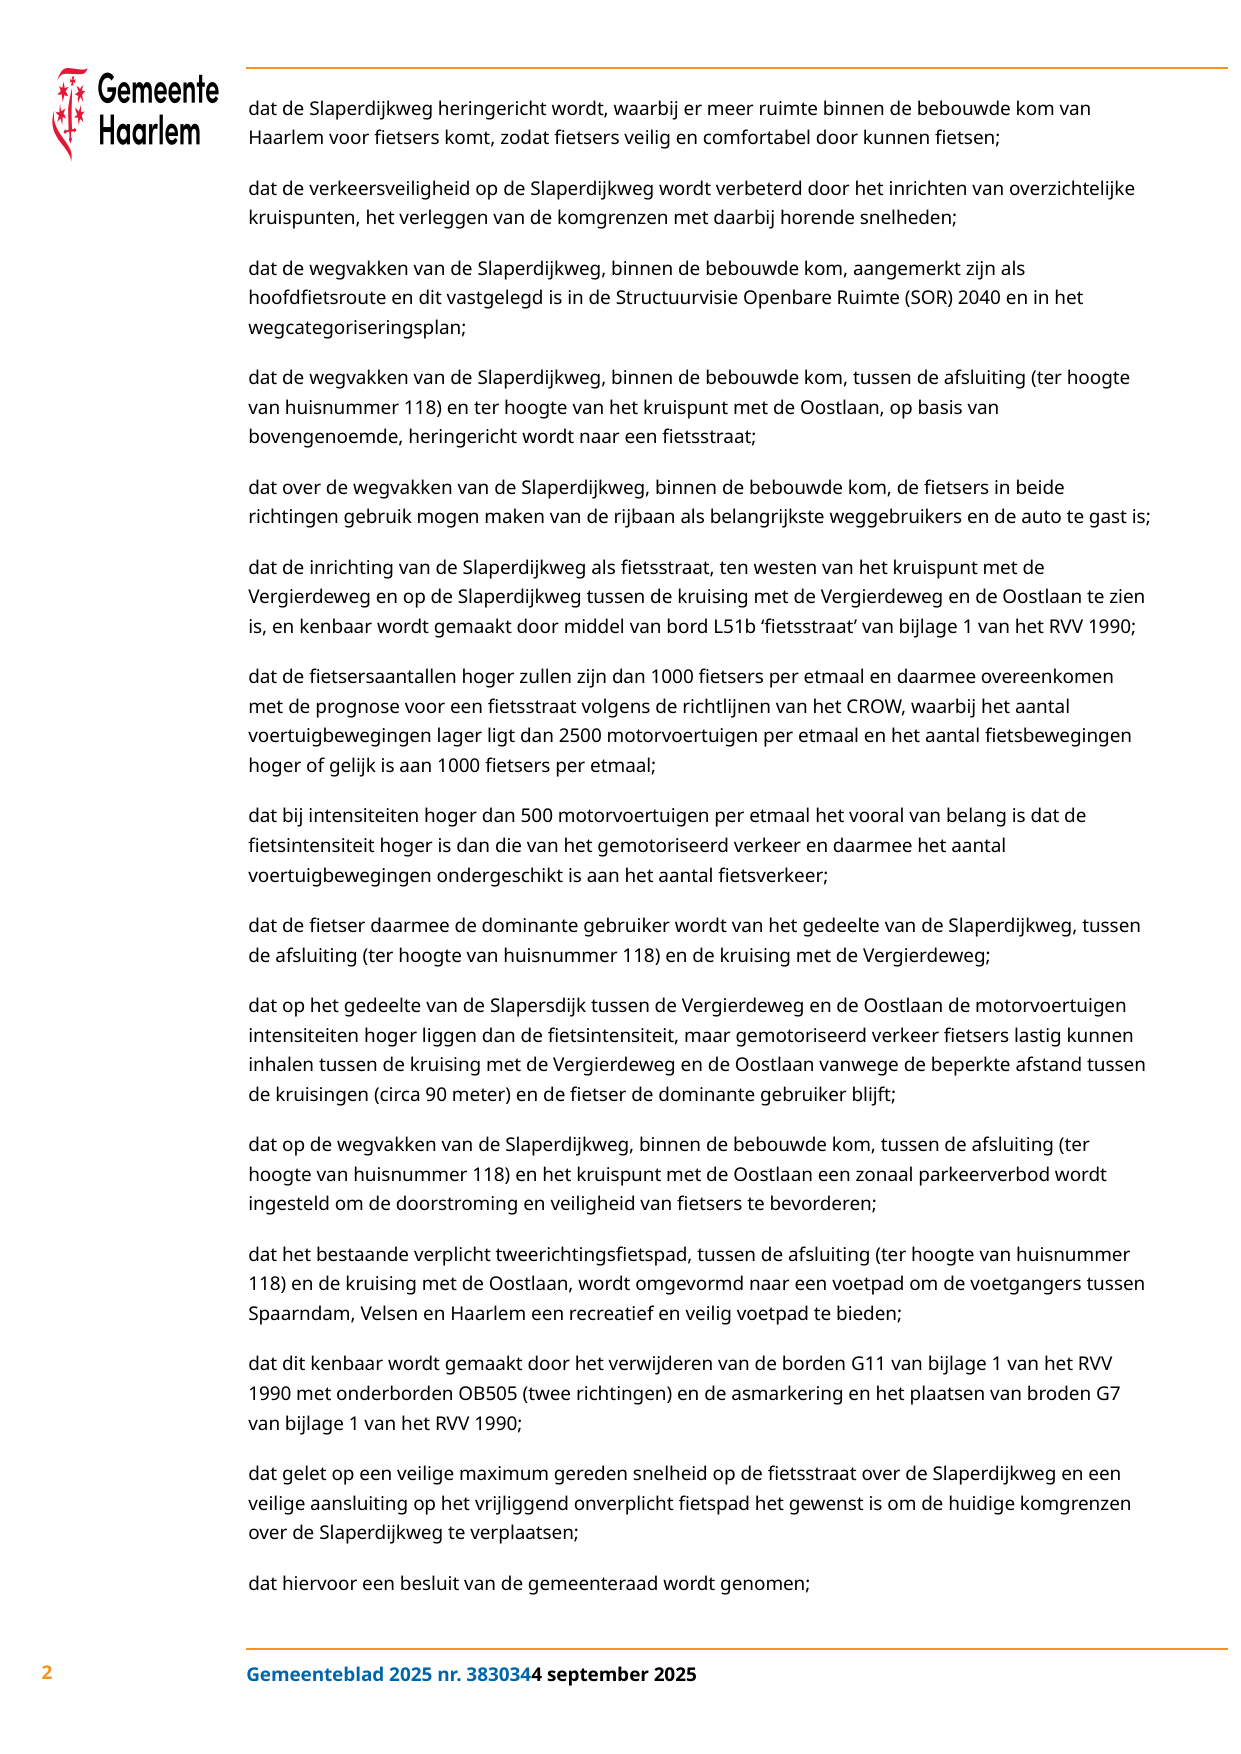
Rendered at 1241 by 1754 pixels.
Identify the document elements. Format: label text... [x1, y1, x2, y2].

text dat de verkeersveiligheid op de Slaperdijkweg wordt verbeterd door het inrichten van overzichtelijke kruispunten, het verleggen van de komgrenzen met daarbij horende snelheden; [248, 175, 1152, 230]
picture [41, 47, 231, 172]
text dat de Slaperdijkweg heringericht wordt, waarbij er meer ruimte binnen de bebouwde kom van Haarlem voor fietsers komt, zodat fietsers veilig en comfortabel door kunnen fietsen; [248, 95, 1152, 150]
text dat bij intensiteiten hoger dan 500 motorvoertuigen per etmaal het vooral van belang is dat de fietsintensiteit hoger is dan die van het gemotoriseerd verkeer en daarmee het aantal voertuigbewegingen ondergeschikt is aan het aantal fietsverkeer; [248, 803, 1152, 888]
text dat op het gedeelte van de Slapersdijk tussen de Vergierdeweg en de Oostlaan de motorvoertuigen intensiteiten hoger liggen dan de fietsintensiteit, maar gemotoriseerd verkeer fietsers lastig kunnen inhalen tussen de kruising met de Vergierdeweg en de Oostlaan vanwege de beperkte afstand tussen de kruisingen (circa 90 meter) en de fietser de dominante gebruiker blijft; [248, 992, 1152, 1107]
text dat de fietsersaantallen hoger zullen zijn dan 1000 fietsers per etmaal en daarmee overeenkomen met de prognose voor een fietsstraat volgens de richtlijnen van het CROW, waarbij het aantal voertuigbewegingen lager ligt dan 2500 motorvoertuigen per etmaal en het aantal fietsbewegingen hoger of gelijk is aan 1000 fietsers per etmaal; [248, 663, 1152, 778]
text dat hiervoor een besluit van de gemeenteraad wordt genomen; [248, 1570, 1152, 1596]
text dat gelet op een veilige maximum gereden snelheid op de fietsstraat over de Slaperdijkweg en een veilige aansluiting op het vrijliggend onverplicht fietspad het gewenst is om de huidige komgrenzen over de Slaperdijkweg te verplaatsen; [248, 1460, 1152, 1545]
text dat de inrichting van de Slaperdijkweg als fietsstraat, ten westen van het kruispunt met de Vergierdeweg en op de Slaperdijkweg tussen de kruising met de Vergierdeweg en de Oostlaan te zien is, en kenbaar wordt gemaakt door middel van bord L51b ‘fietsstraat’ van bijlage 1 van het RVV 1990; [248, 554, 1152, 639]
text dat over de wegvakken van de Slaperdijkweg, binnen de bebouwde kom, de fietsers in beide richtingen gebruik mogen maken van de rijbaan als belangrijkste weggebruikers en de auto te gast is; [248, 474, 1152, 529]
text dat op de wegvakken van de Slaperdijkweg, binnen de bebouwde kom, tussen de afsluiting (ter hoogte van huisnummer 118) en het kruispunt met de Oostlaan een zonaal parkeerverbod wordt ingesteld om de doorstroming en veiligheid van fietsers te bevorderen; [248, 1131, 1152, 1216]
text dat de wegvakken van de Slaperdijkweg, binnen de bebouwde kom, tussen de afsluiting (ter hoogte van huisnummer 118) en ter hoogte van het kruispunt met de Oostlaan, op basis van bovengenoemde, heringericht wordt naar een fietsstraat; [248, 364, 1152, 449]
text dat dit kenbaar wordt gemaakt door het verwijderen van de borden G11 van bijlage 1 van het RVV 1990 met onderborden OB505 (twee richtingen) en de asmarkering en het plaatsen van broden G7 van bijlage 1 van het RVV 1990; [248, 1351, 1152, 1436]
text dat de wegvakken van de Slaperdijkweg, binnen de bebouwde kom, aangemerkt zijn als hoofdfietsroute en dit vastgelegd is in de Structuurvisie Openbare Ruimte (SOR) 2040 en in het wegcategoriseringsplan; [248, 255, 1152, 340]
text dat de fietser daarmee de dominante gebruiker wordt van het gedeelte van de Slaperdijkweg, tussen de afsluiting (ter hoogte van huisnummer 118) en de kruising met de Vergierdeweg; [248, 912, 1152, 968]
text dat het bestaande verplicht tweerichtingsfietspad, tussen de afsluiting (ter hoogte van huisnummer 118) en de kruising met de Oostlaan, wordt omgevormd naar een voetpad om de voetgangers tussen Spaarndam, Velsen en Haarlem een recreatief en veilig voetpad te bieden; [248, 1241, 1152, 1326]
